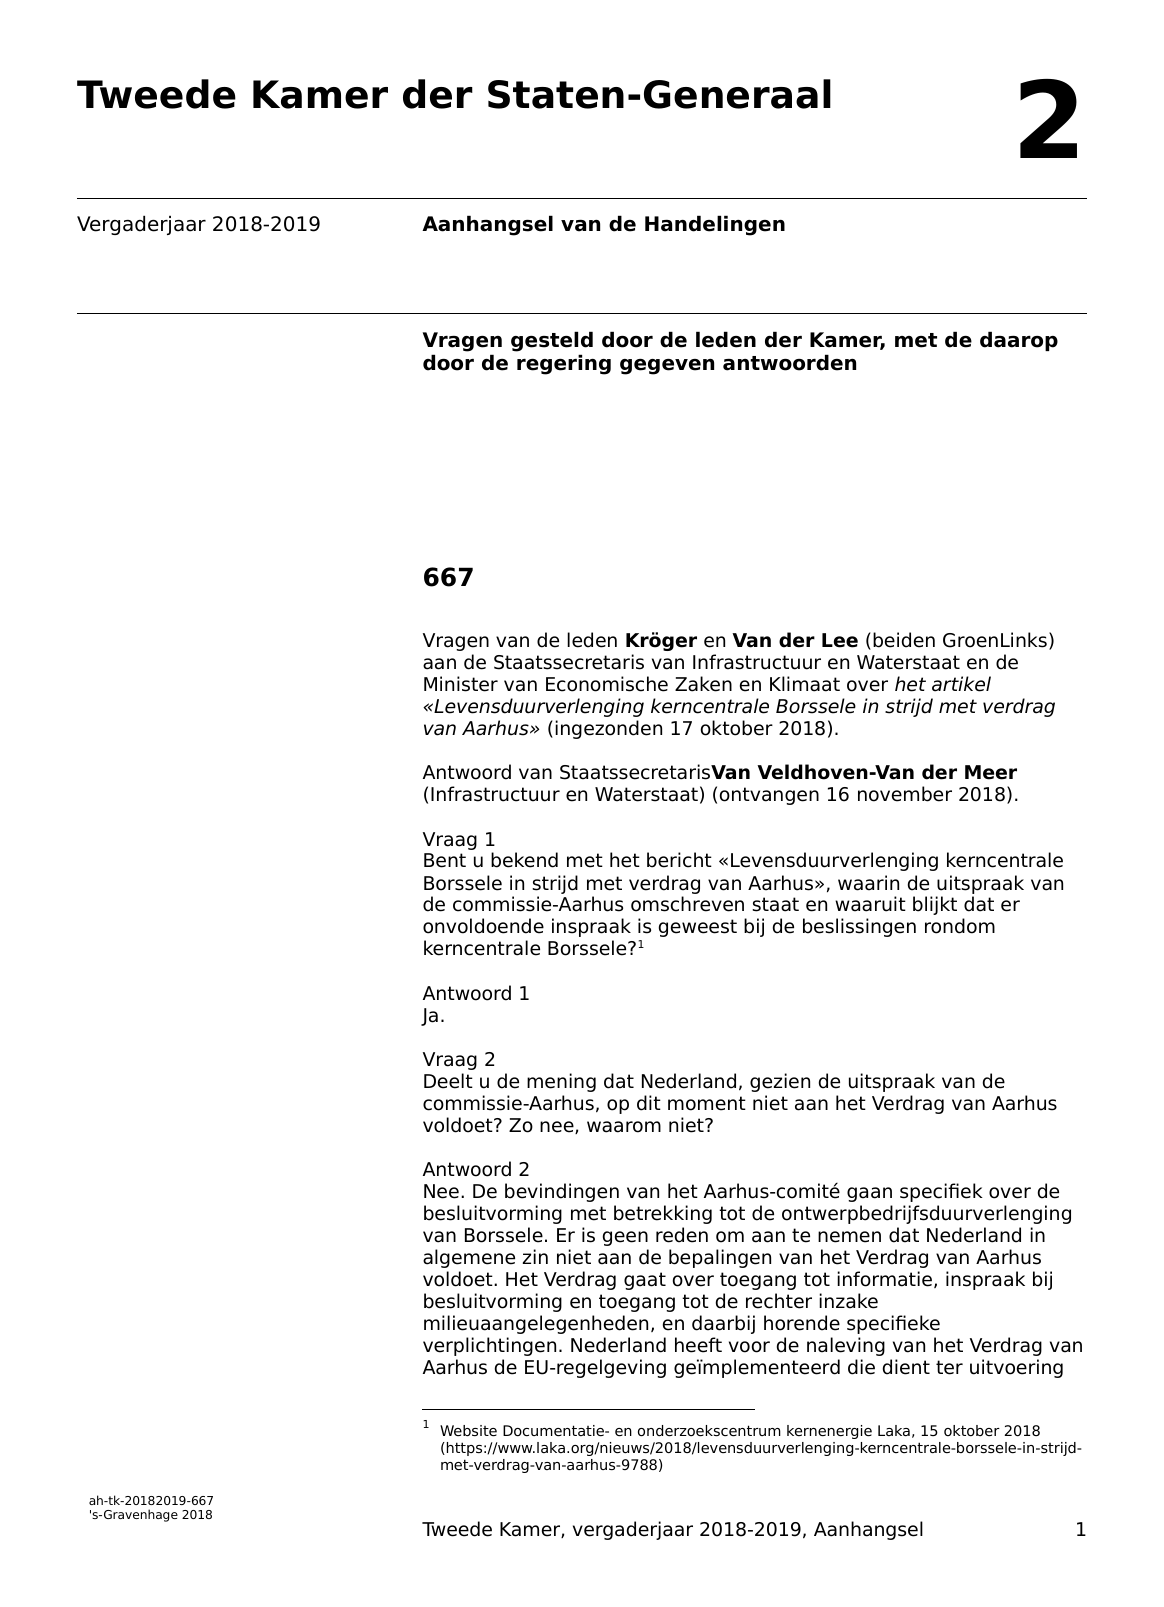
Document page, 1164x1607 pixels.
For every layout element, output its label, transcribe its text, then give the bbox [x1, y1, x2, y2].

table_header Tweede Kamer der Staten-Generaal [77, 59, 886, 198]
table_header 2 [886, 59, 1087, 198]
text Vragen van de leden Kröger en Van der Lee (beiden GroenLinks) aan de Staatssecretaris van Infrastructuur en Waterstaat en de Minister van Economische Zaken en Klimaat over het artikel «Levensduurverlenging kerncentrale Borssele in strijd met verdrag van Aarhus» (ingezonden 17 oktober 2018). [422, 630, 1087, 740]
text Vraag 1 [422, 828, 1087, 850]
text ah-tk-20182019-667 [88, 1494, 323, 1508]
text Antwoord 1 [422, 982, 1087, 1004]
table_cell Vergaderjaar 2018-2019 [77, 199, 422, 313]
table_cell Aanhangsel van de Handelingen [422, 199, 1087, 313]
text 's-Gravenhage 2018 [88, 1508, 323, 1522]
text 667 [422, 563, 1087, 592]
table_cell Vragen gesteld door de leden der Kamer, met de daarop door de regering gegeven antwoorden [422, 314, 1087, 375]
text Antwoord van StaatssecretarisVan Veldhoven-Van der Meer (Infrastructuur en Waterstaat) (ontvangen 16 november 2018). [422, 762, 1087, 806]
text Ja. [422, 1004, 1087, 1026]
text Antwoord 2 [422, 1159, 1087, 1181]
text Bent u bekend met het bericht «Levensduurverlenging kerncentrale Borssele in strijd met verdrag van Aarhus», waarin de uitspraak van de commissie-Aarhus omschreven staat en waaruit blijkt dat er onvoldoende inspraak is geweest bij de beslissingen rondom kerncentrale Borssele? [422, 850, 1087, 960]
text Website Documentatie- en onderzoekscentrum kernenergie Laka, 15 oktober 2018 (https://www.laka.org/nieuws/2018/levensduurverlenging-kerncentrale-borssele-in-strijd-met-verdrag-van-aarhus-9788) [422, 1418, 1087, 1474]
text Vraag 2 [422, 1049, 1087, 1071]
text Nee. De bevindingen van het Aarhus-comité gaan specifiek over de besluitvorming met betrekking tot de ontwerpbedrijfsduurverlenging van Borssele. Er is geen reden om aan te nemen dat Nederland in algemene zin niet aan de bepalingen van het Verdrag van Aarhus voldoet. Het Verdrag gaat over toegang tot informatie, inspraak bij besluitvorming en toegang tot de rechter inzake milieuaangelegenheden, en daarbij horende specifieke verplichtingen. Nederland heeft voor de naleving van het Verdrag van Aarhus de EU-regelgeving geïmplementeerd die dient ter uitvoering [422, 1181, 1087, 1378]
text Deelt u de mening dat Nederland, gezien de uitspraak van de commissie-Aarhus, op dit moment niet aan het Verdrag van Aarhus voldoet? Zo nee, waarom niet? [422, 1071, 1087, 1137]
table_cell [77, 314, 422, 375]
